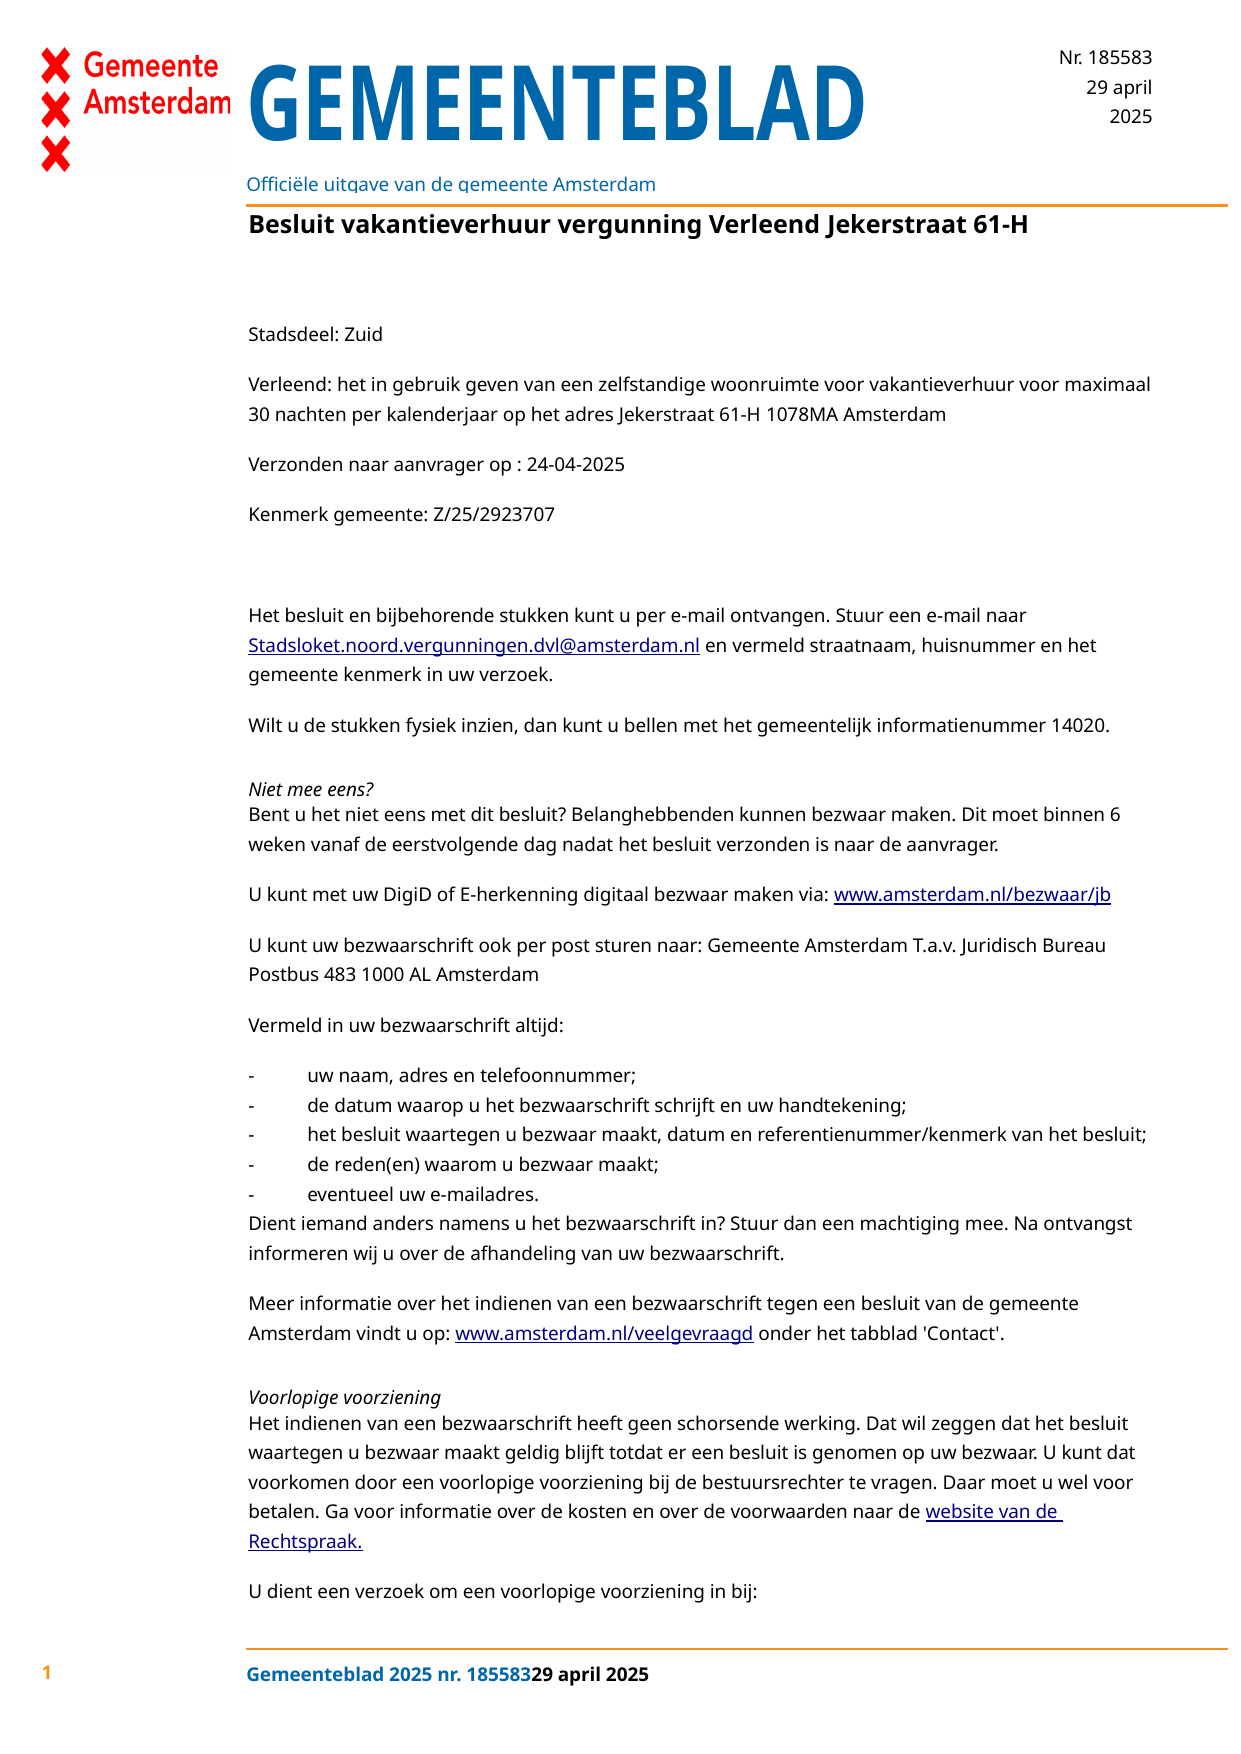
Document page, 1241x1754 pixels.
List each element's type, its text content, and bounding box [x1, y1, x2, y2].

text Het indienen van een bezwaarschrift heeft geen schorsende werking. Dat wil zeggen dat het besluit waartegen u bezwaar maakt geldig blijft totdat er een besluit is genomen op uw bezwaar. U kunt dat voorkomen door een voorlopige voorziening bij de bestuursrechter te vragen. Daar moet u wel voor betalen. Ga voor informatie over de kosten en over de voorwaarden naar de website van de Rechtspraak. [248, 1410, 1152, 1554]
text Wilt u de stukken fysiek inzien, dan kunt u bellen met het gemeentelijk informatienummer 14020. [248, 712, 1152, 738]
text Stadsdeel: Zuid [248, 321, 1152, 346]
text Het besluit en bijbehorende stukken kunt u per e-mail ontvangen. Stuur een e-mail naar Stadsloket.noord.vergunningen.dvl@amsterdam.nl en vermeld straatnaam, huisnummer en het gemeente kenmerk in uw verzoek. [248, 602, 1152, 687]
text U kunt uw bezwaarschrift ook per post sturen naar: Gemeente Amsterdam T.a.v. Juridisch Bureau Postbus 483 1000 AL Amsterdam [248, 932, 1152, 987]
text Dient iemand anders namens u het bezwaarschrift in? Stuur dan een machtiging mee. Na ontvangst informeren wij u over de afhandeling van uw bezwaarschrift. [248, 1210, 1152, 1266]
list eventueel uw e-mailadres. [248, 1181, 1152, 1207]
list de reden(en) waarom u bezwaar maakt; [248, 1151, 1152, 1177]
text Besluit vakantieverhuur vergunning Verleend Jekerstraat 61-H [248, 207, 1152, 241]
list de datum waarop u het bezwaarschrift schrijft en uw handtekening; [248, 1092, 1152, 1118]
list uw naam, adres en telefoonnummer; [248, 1062, 1152, 1088]
text Verleend: het in gebruik geven van een zelfstandige woonruimte voor vakantieverhuur voor maximaal 30 nachten per kalenderjaar op het adres Jekerstraat 61-H 1078MA Amsterdam [248, 371, 1152, 426]
text Niet mee eens? [248, 776, 1152, 802]
text Vermeld in uw bezwaarschrift altijd: [248, 1012, 1152, 1038]
text U kunt met uw DigiD of E-herkenning digitaal bezwaar maken via: www.amsterdam.nl/bezwaar/jb [248, 882, 1152, 907]
text Bent u het niet eens met dit besluit? Belanghebbenden kunnen bezwaar maken. Dit moet binnen 6 weken vanaf de eerstvolgende dag nadat het besluit verzonden is naar de aanvrager. [248, 802, 1152, 857]
text Verzonden naar aanvrager op : 24-04-2025 [248, 451, 1152, 477]
text Meer informatie over het indienen van een bezwaarschrift tegen een besluit van de gemeente Amsterdam vindt u op: www.amsterdam.nl/veelgevraagd onder het tabblad 'Contact'. [248, 1290, 1152, 1346]
text Kenmerk gemeente: Z/25/2923707 [248, 502, 1152, 527]
list het besluit waartegen u bezwaar maakt, datum en referentienummer/kenmerk van het besluit; [248, 1122, 1152, 1147]
picture [41, 47, 231, 172]
text Voorlopige voorziening [248, 1384, 1152, 1410]
text U dient een verzoek om een voorlopige voorziening in bij: [248, 1578, 1152, 1604]
